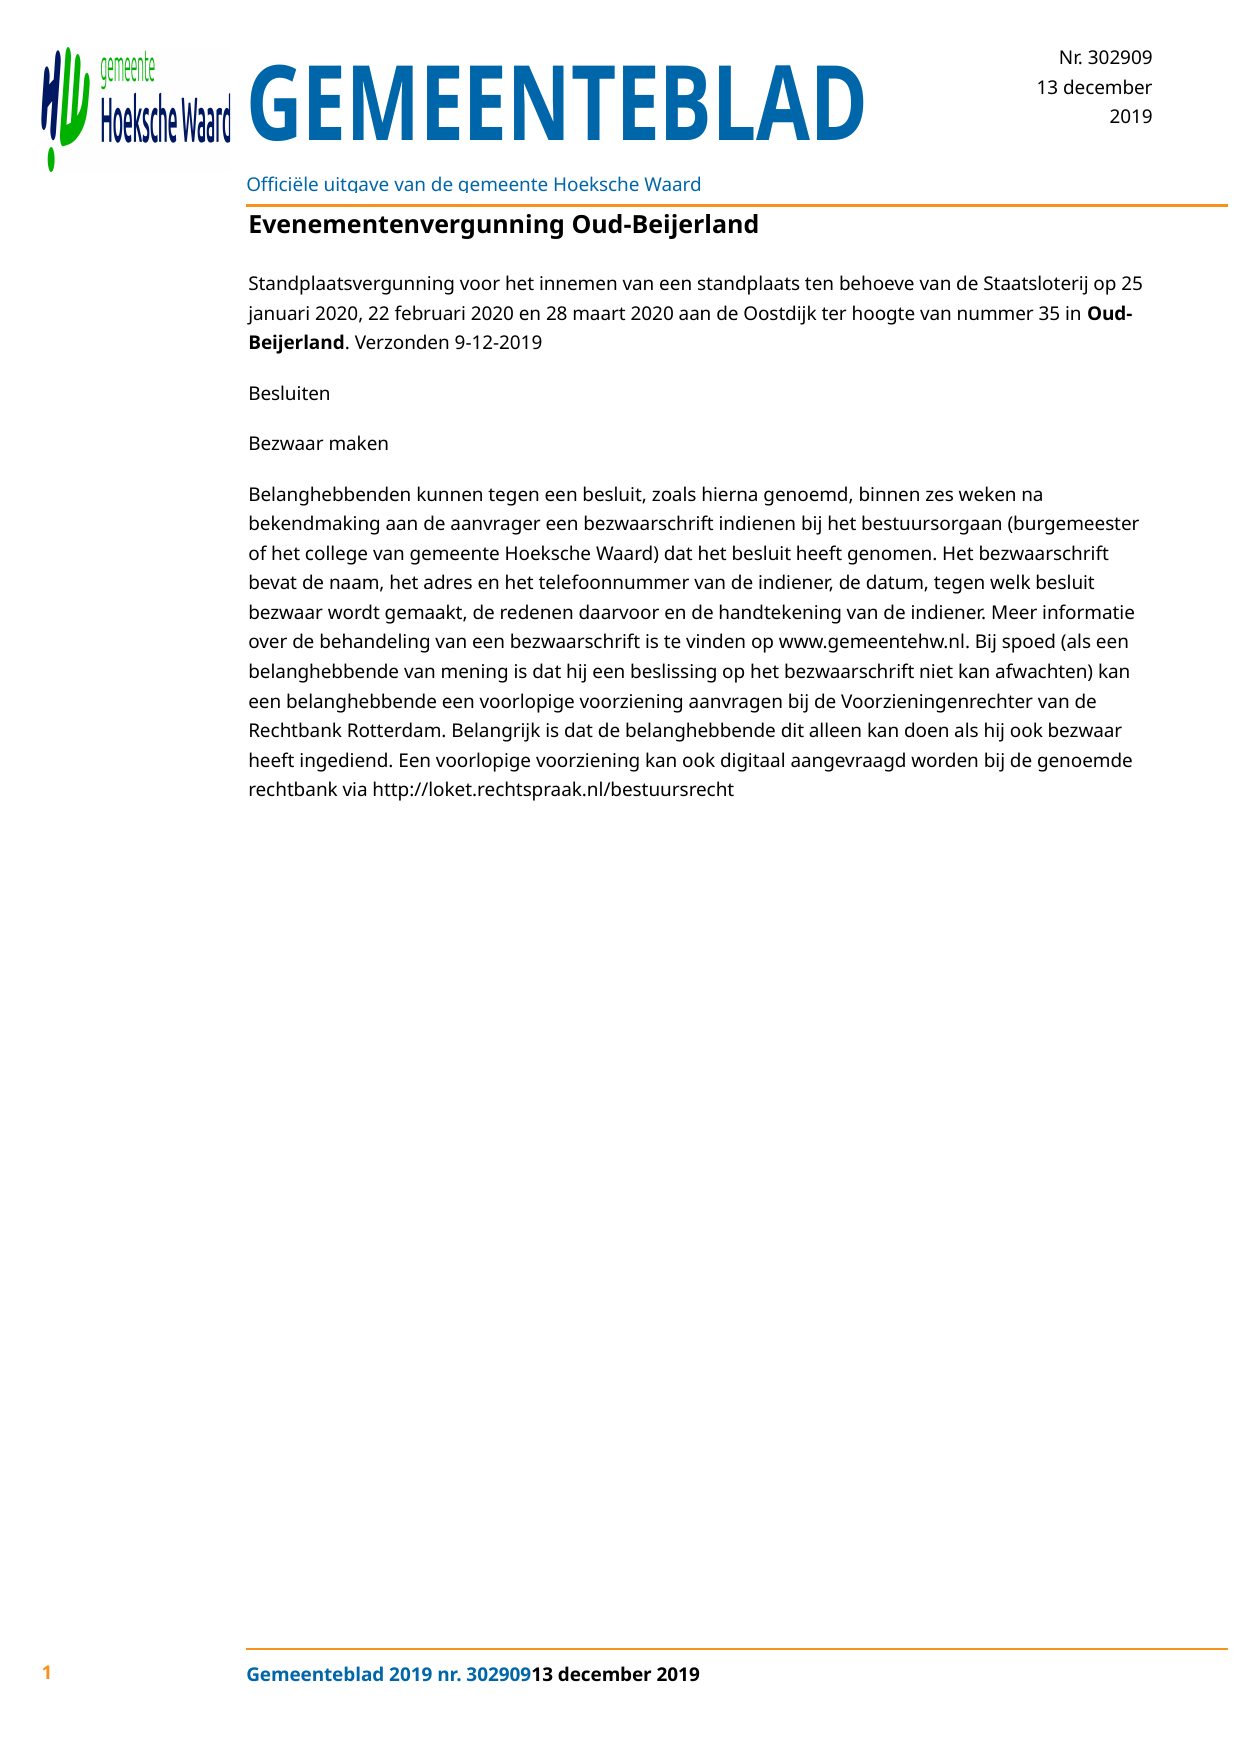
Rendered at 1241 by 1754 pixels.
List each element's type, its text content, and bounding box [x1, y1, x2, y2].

text Evenementenvergunning Oud-Beijerland [248, 207, 1152, 241]
text Standplaatsvergunning voor het innemen van een standplaats ten behoeve van de Staatsloterij op 25 januari 2020, 22 februari 2020 en 28 maart 2020 aan de Oostdijk ter hoogte van nummer 35 in Oud-Beijerland. Verzonden 9-12-2019 [248, 270, 1152, 355]
text Bezwaar maken [248, 430, 1152, 456]
picture [41, 47, 231, 172]
text Besluiten [248, 380, 1152, 406]
text Belanghebbenden kunnen tegen een besluit, zoals hierna genoemd, binnen zes weken na bekendmaking aan de aanvrager een bezwaarschrift indienen bij het bestuursorgaan (burgemeester of het college van gemeente Hoeksche Waard) dat het besluit heeft genomen. Het bezwaarschrift bevat de naam, het adres en het telefoonnummer van de indiener, de datum, tegen welk besluit bezwaar wordt gemaakt, de redenen daarvoor en de handtekening van de indiener. Meer informatie over de behandeling van een bezwaarschrift is te vinden op www.gemeentehw.nl. Bij spoed (als een belanghebbende van mening is dat hij een beslissing op het bezwaarschrift niet kan afwachten) kan een belanghebbende een voorlopige voorziening aanvragen bij de Voorzieningenrechter van de Rechtbank Rotterdam. Belangrijk is dat de belanghebbende dit alleen kan doen als hij ook bezwaar heeft ingediend. Een voorlopige voorziening kan ook digitaal aangevraagd worden bij de genoemde rechtbank via http://loket.rechtspraak.nl/bestuursrecht [248, 481, 1152, 802]
